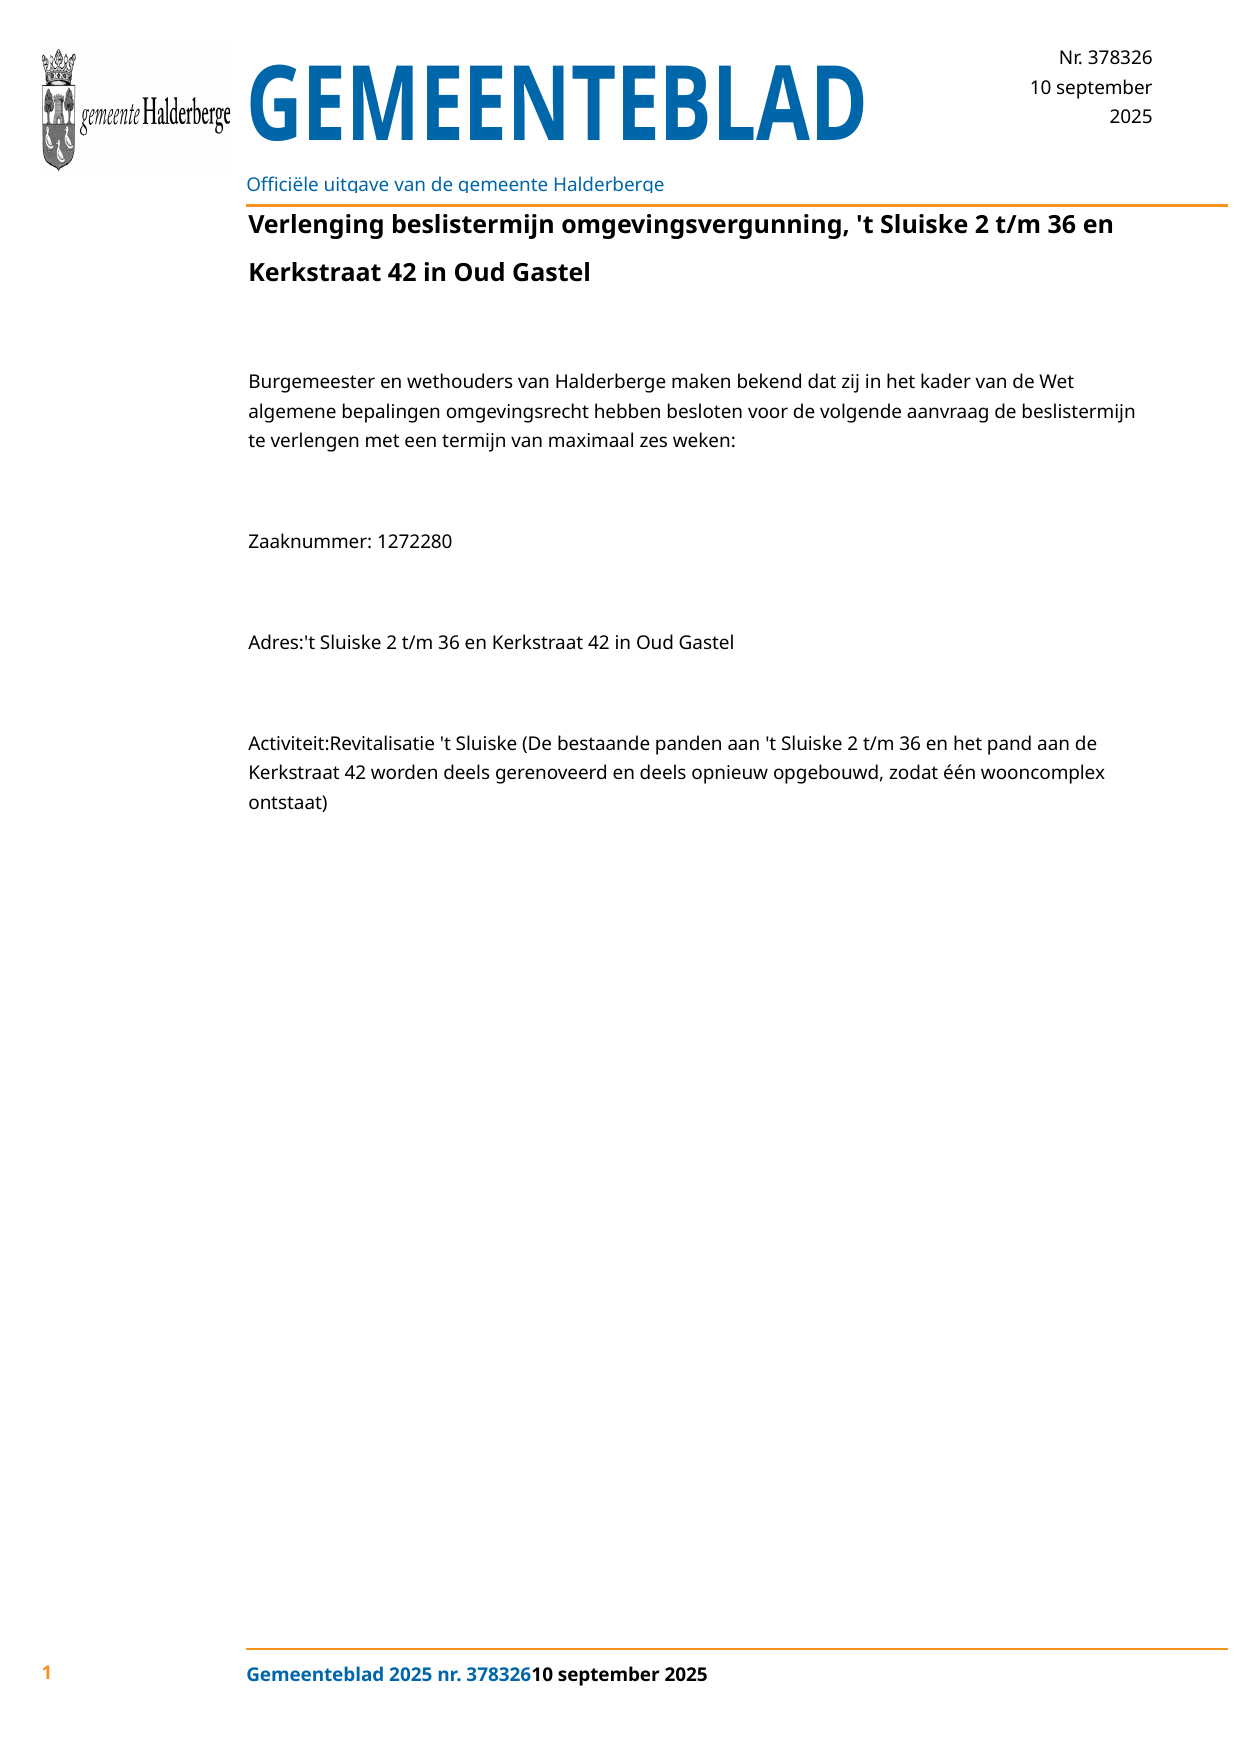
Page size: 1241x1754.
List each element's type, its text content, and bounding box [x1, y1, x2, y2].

picture [41, 47, 231, 172]
text Verlenging beslistermijn omgevingsvergunning, 't Sluiske 2 t/m 36 en Kerkstraat 42 in Oud Gastel [248, 207, 1152, 288]
text Activiteit:Revitalisatie 't Sluiske (De bestaande panden aan 't Sluiske 2 t/m 36 en het pand aan de Kerkstraat 42 worden deels gerenoveerd en deels opnieuw opgebouwd, zodat één wooncomplex ontstaat) [248, 730, 1152, 815]
text Zaaknummer: 1272280 [248, 528, 1152, 554]
text Burgemeester en wethouders van Halderberge maken bekend dat zij in het kader van de Wet algemene bepalingen omgevingsrecht hebben besloten voor de volgende aanvraag de beslistermijn te verlengen met een termijn van maximaal zes weken: [248, 368, 1152, 453]
text Adres:'t Sluiske 2 t/m 36 en Kerkstraat 42 in Oud Gastel [248, 629, 1152, 655]
